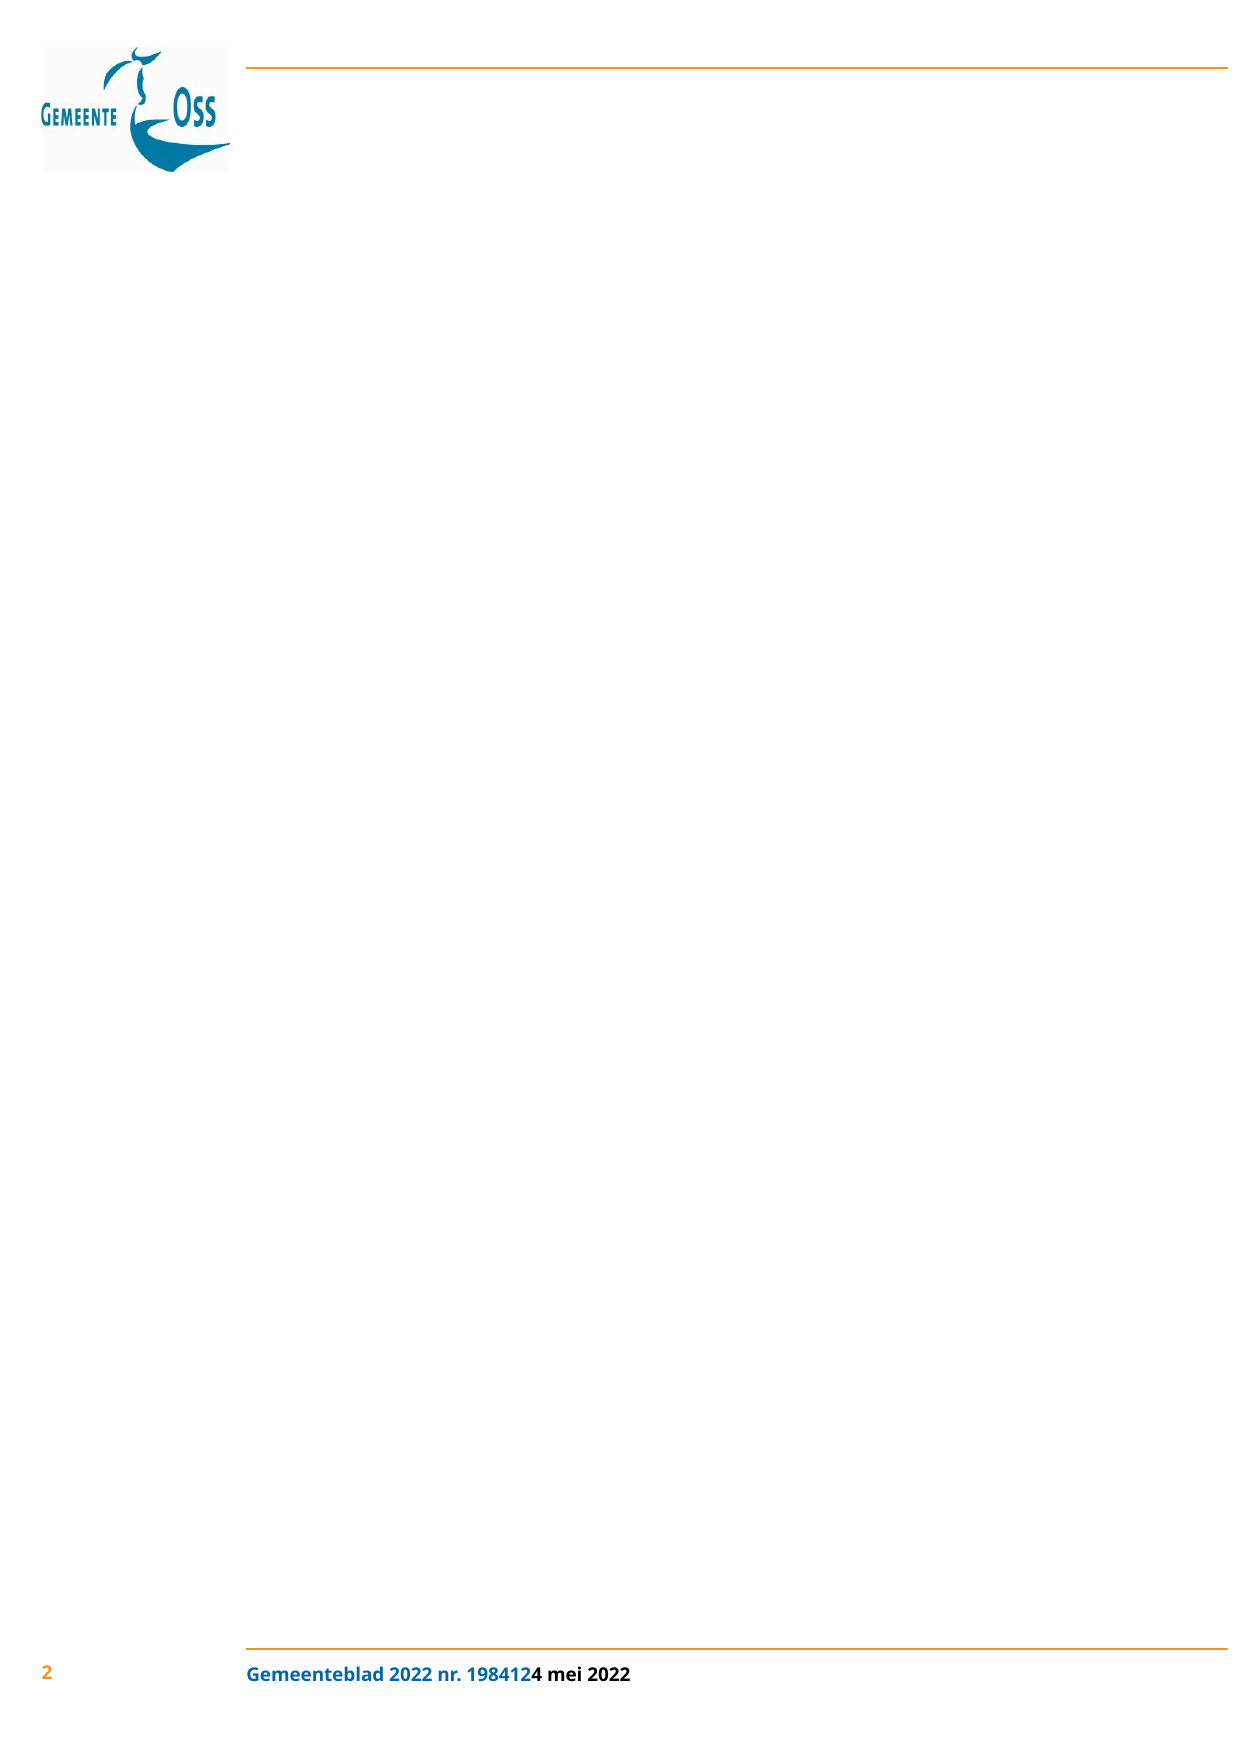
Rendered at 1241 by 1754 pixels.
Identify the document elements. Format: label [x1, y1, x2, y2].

picture [41, 47, 231, 172]
